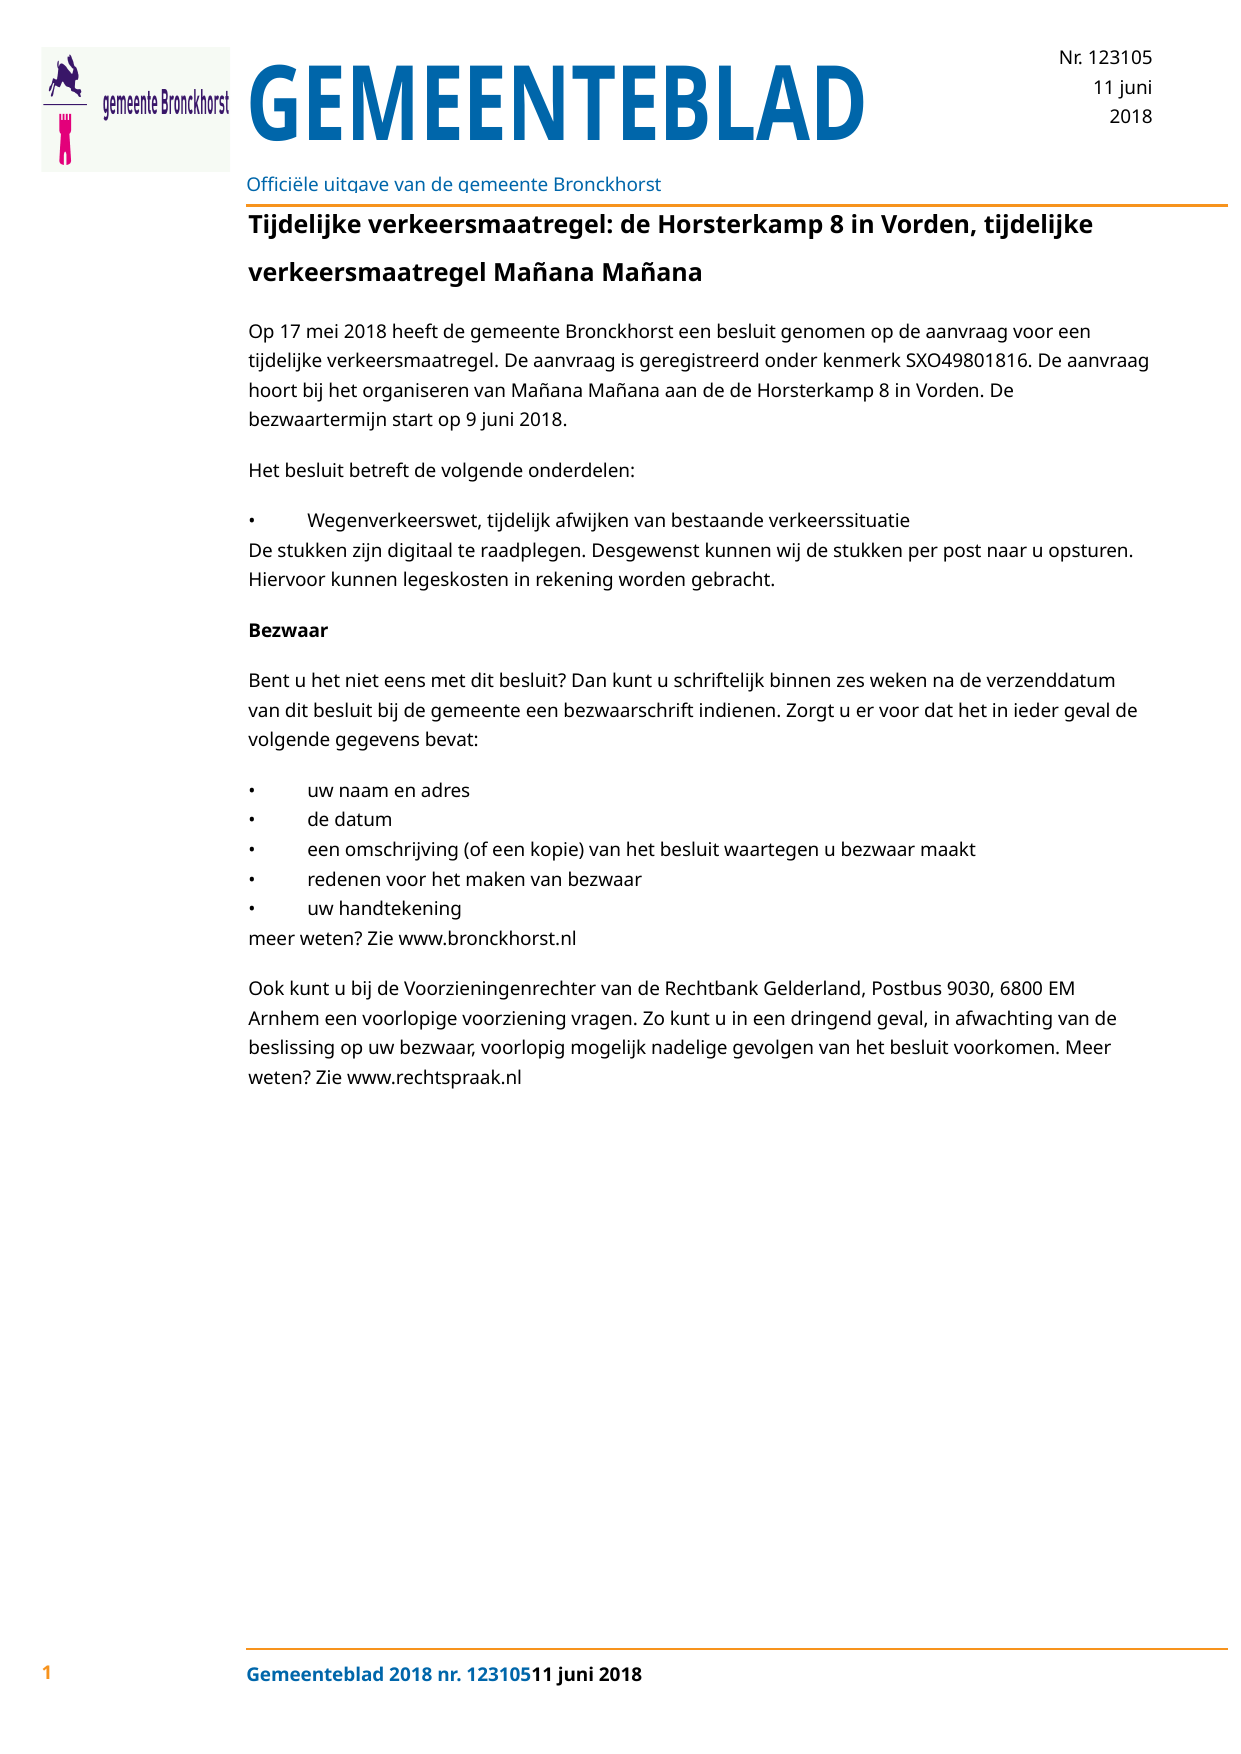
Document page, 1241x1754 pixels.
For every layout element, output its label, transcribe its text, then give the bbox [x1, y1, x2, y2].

text Ook kunt u bij de Voorzieningenrechter van de Rechtbank Gelderland, Postbus 9030, 6800 EM Arnhem een voorlopige voorziening vragen. Zo kunt u in een dringend geval, in afwachting van de beslissing op uw bezwaar, voorlopig mogelijk nadelige gevolgen van het besluit voorkomen. Meer weten? Zie www.rechtspraak.nl [248, 975, 1152, 1090]
text De stukken zijn digitaal te raadplegen. Desgewenst kunnen wij de stukken per post naar u opsturen. Hiervoor kunnen legeskosten in rekening worden gebracht. [248, 537, 1152, 592]
text Tijdelijke verkeersmaatregel: de Horsterkamp 8 in Vorden, tijdelijke verkeersmaatregel Mañana Mañana [248, 207, 1152, 288]
picture [41, 47, 231, 172]
list uw handtekening [248, 895, 1152, 921]
text meer weten? Zie www.bronckhorst.nl [248, 925, 1152, 951]
list een omschrijving (of een kopie) van het besluit waartegen u bezwaar maakt [248, 836, 1152, 862]
text Het besluit betreft de volgende onderdelen: [248, 457, 1152, 483]
list redenen voor het maken van bezwaar [248, 866, 1152, 892]
list de datum [248, 807, 1152, 832]
text Op 17 mei 2018 heeft de gemeente Bronckhorst een besluit genomen op de aanvraag voor een tijdelijke verkeersmaatregel. De aanvraag is geregistreerd onder kenmerk SXO49801816. De aanvraag hoort bij het organiseren van Mañana Mañana aan de de Horsterkamp 8 in Vorden. De bezwaartermijn start op 9 juni 2018. [248, 318, 1152, 432]
text Bent u het niet eens met dit besluit? Dan kunt u schriftelijk binnen zes weken na de verzenddatum van dit besluit bij de gemeente een bezwaarschrift indienen. Zorgt u er voor dat het in ieder geval de volgende gegevens bevat: [248, 667, 1152, 752]
list Wegenverkeerswet, tijdelijk afwijken van bestaande verkeerssituatie [248, 507, 1152, 533]
text Bezwaar [248, 617, 1152, 643]
list uw naam en adres [248, 777, 1152, 803]
